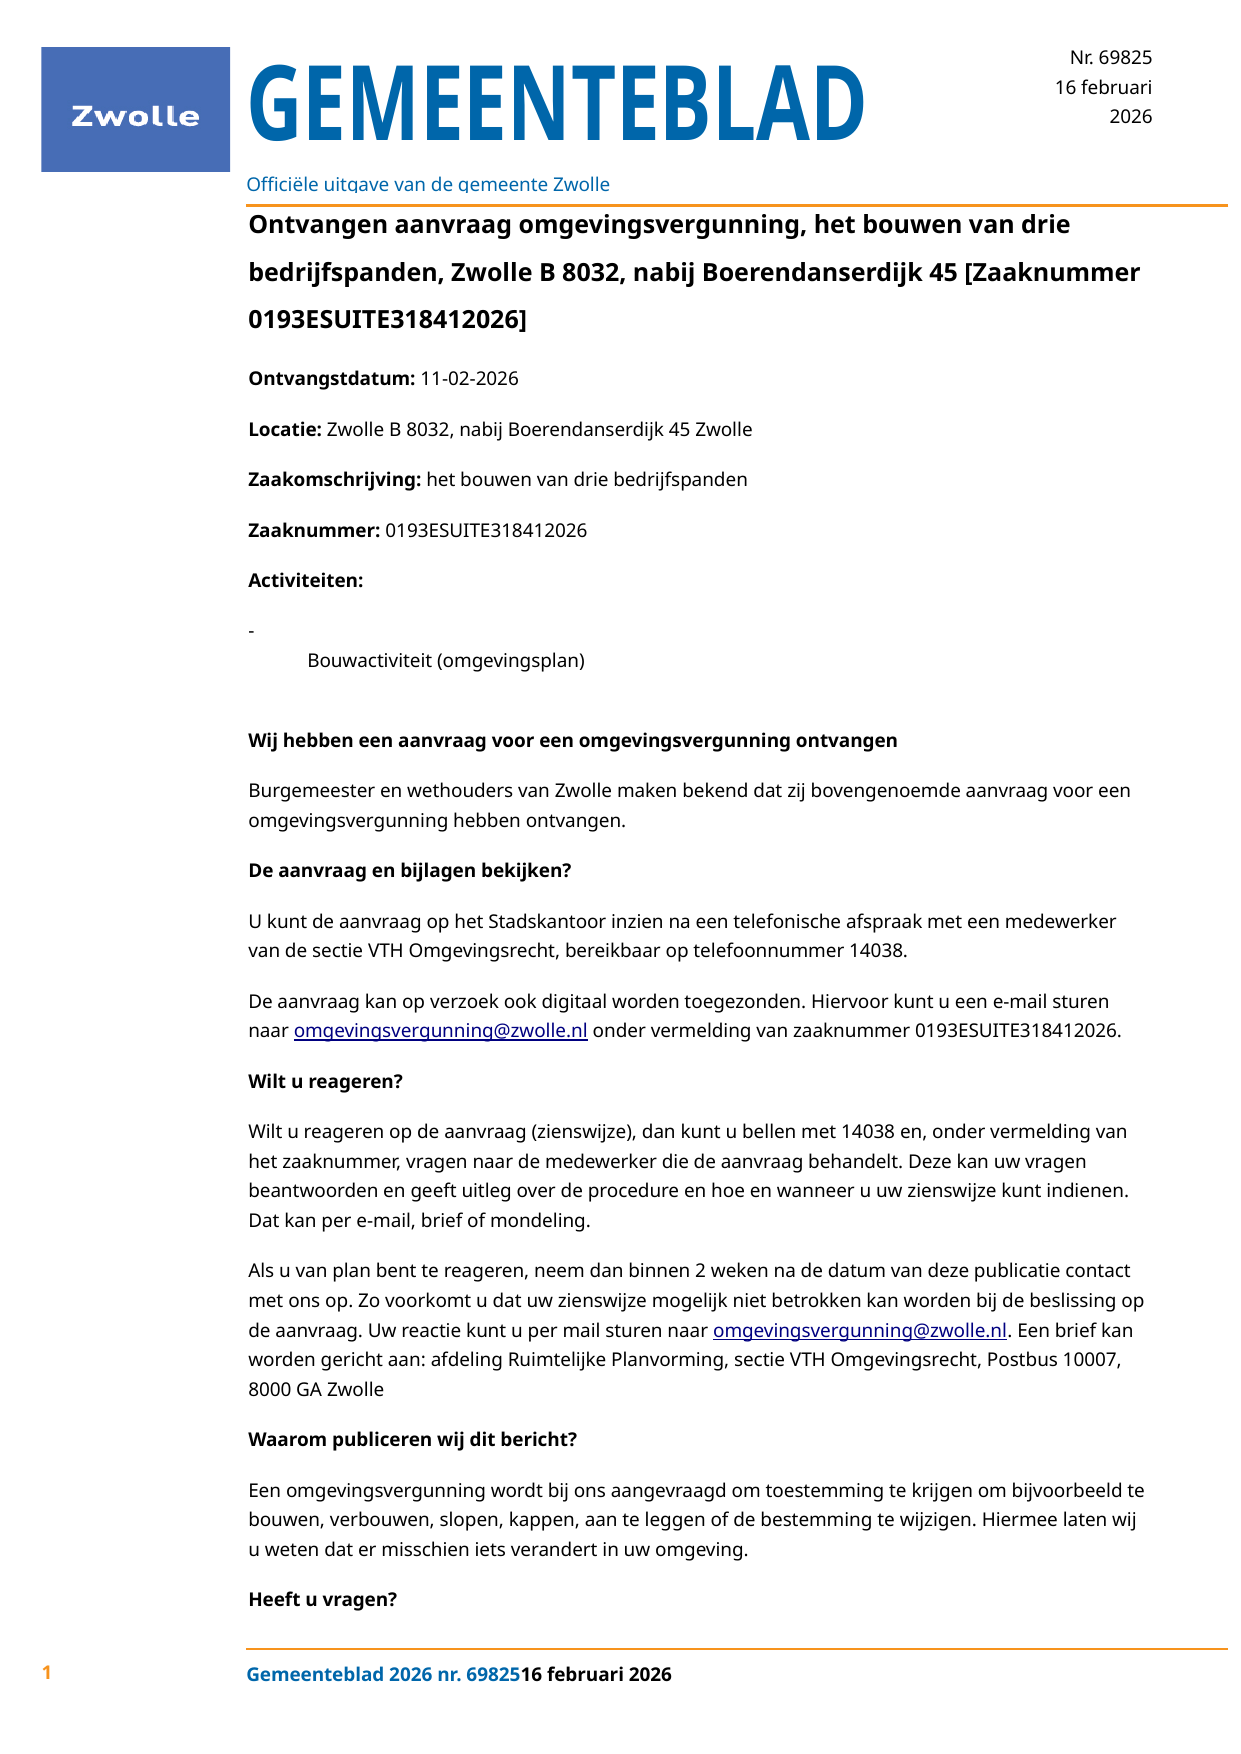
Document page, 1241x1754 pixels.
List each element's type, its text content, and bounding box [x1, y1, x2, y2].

text U kunt de aanvraag op het Stadskantoor inzien na een telefonische afspraak met een medewerker van de sectie VTH Omgevingsrecht, bereikbaar op telefoonnummer 14038. [248, 908, 1152, 963]
list Bouwactiviteit (omgevingsplan) [248, 647, 1152, 673]
text Locatie: Zwolle B 8032, nabij Boerendanserdijk 45 Zwolle [248, 416, 1152, 442]
picture [41, 47, 231, 172]
text Zaaknummer: 0193ESUITE318412026 [248, 517, 1152, 542]
text De aanvraag kan op verzoek ook digitaal worden toegezonden. Hiervoor kunt u een e-mail sturen naar omgevingsvergunning@zwolle.nl onder vermelding van zaaknummer 0193ESUITE318412026. [248, 988, 1152, 1043]
text Burgemeester en wethouders van Zwolle maken bekend dat zij bovengenoemde aanvraag voor een omgevingsvergunning hebben ontvangen. [248, 778, 1152, 833]
text Wilt u reageren op de aanvraag (zienswijze), dan kunt u bellen met 14038 en, onder vermelding van het zaaknummer, vragen naar de medewerker die de aanvraag behandelt. Deze kan uw vragen beantwoorden en geeft uitleg over de procedure en hoe en wanneer u uw zienswijze kunt indienen. Dat kan per e-mail, brief of mondeling. [248, 1118, 1152, 1233]
text Een omgevingsvergunning wordt bij ons aangevraagd om toestemming te krijgen om bijvoorbeeld te bouwen, verbouwen, slopen, kappen, aan te leggen of de bestemming te wijzigen. Hiermee laten wij u weten dat er misschien iets verandert in uw omgeving. [248, 1477, 1152, 1562]
text Zaakomschrijving: het bouwen van drie bedrijfspanden [248, 466, 1152, 492]
text Wilt u reageren? [248, 1068, 1152, 1094]
text Heeft u vragen? [248, 1586, 1152, 1612]
text Activiteiten: [248, 567, 1152, 593]
text Wij hebben een aanvraag voor een omgevingsvergunning ontvangen [248, 727, 1152, 753]
text Ontvangstdatum: 11-02-2026 [248, 366, 1152, 391]
text Waarom publiceren wij dit bericht? [248, 1426, 1152, 1452]
text Als u van plan bent te reageren, neem dan binnen 2 weken na de datum van deze publicatie contact met ons op. Zo voorkomt u dat uw zienswijze mogelijk niet betrokken kan worden bij de beslissing op de aanvraag. Uw reactie kunt u per mail sturen naar omgevingsvergunning@zwolle.nl. Een brief kan worden gericht aan: afdeling Ruimtelijke Planvorming, sectie VTH Omgevingsrecht, Postbus 10007, 8000 GA Zwolle [248, 1258, 1152, 1402]
text Ontvangen aanvraag omgevingsvergunning, het bouwen van drie bedrijfspanden, Zwolle B 8032, nabij Boerendanserdijk 45 [Zaaknummer 0193ESUITE318412026] [248, 207, 1152, 336]
text De aanvraag en bijlagen bekijken? [248, 858, 1152, 883]
